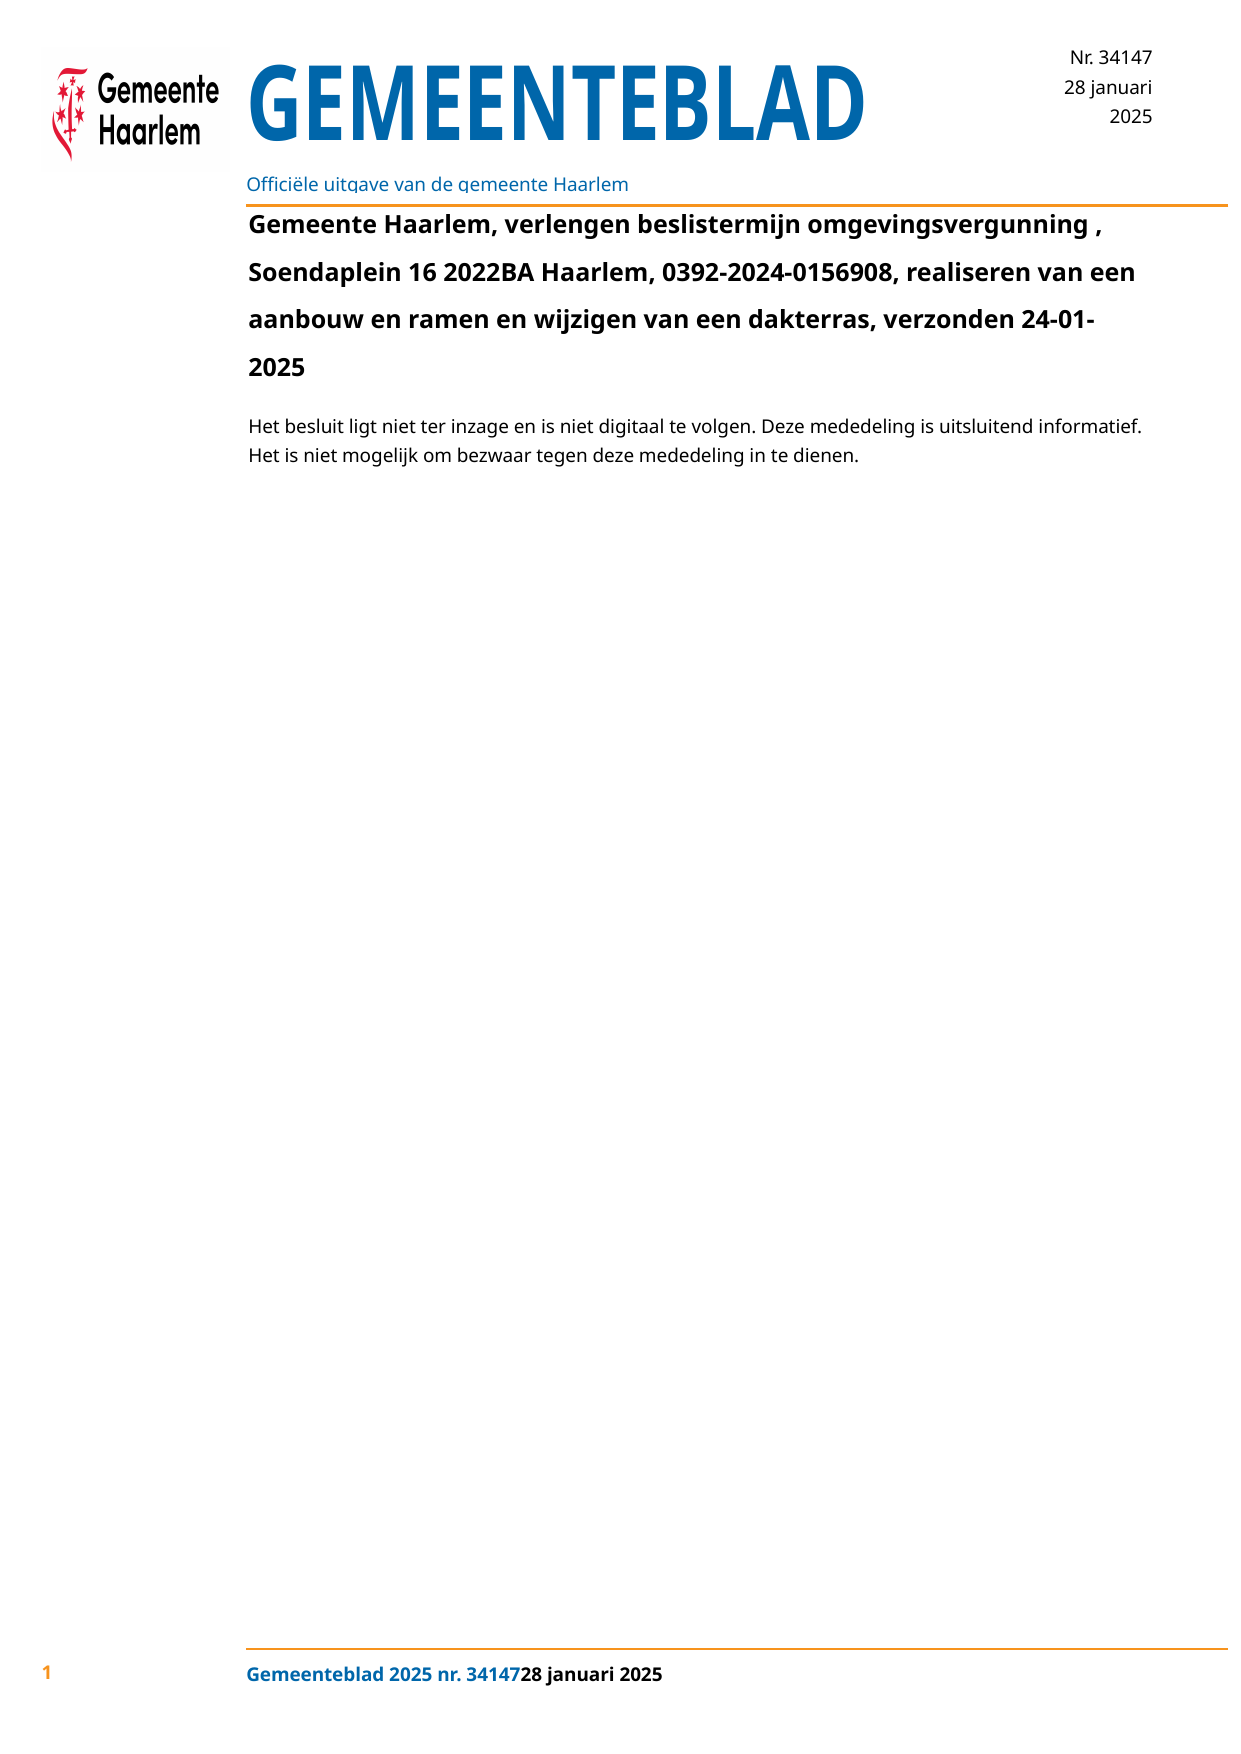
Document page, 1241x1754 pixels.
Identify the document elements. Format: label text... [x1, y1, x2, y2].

text Gemeente Haarlem, verlengen beslistermijn omgevingsvergunning , Soendaplein 16 2022BA Haarlem, 0392-2024-0156908, realiseren van een aanbouw en ramen en wijzigen van een dakterras, verzonden 24-01-2025 [248, 207, 1152, 384]
text Het besluit ligt niet ter inzage en is niet digitaal te volgen. Deze mededeling is uitsluitend informatief. Het is niet mogelijk om bezwaar tegen deze mededeling in te dienen. [248, 413, 1152, 468]
picture [41, 47, 231, 172]
